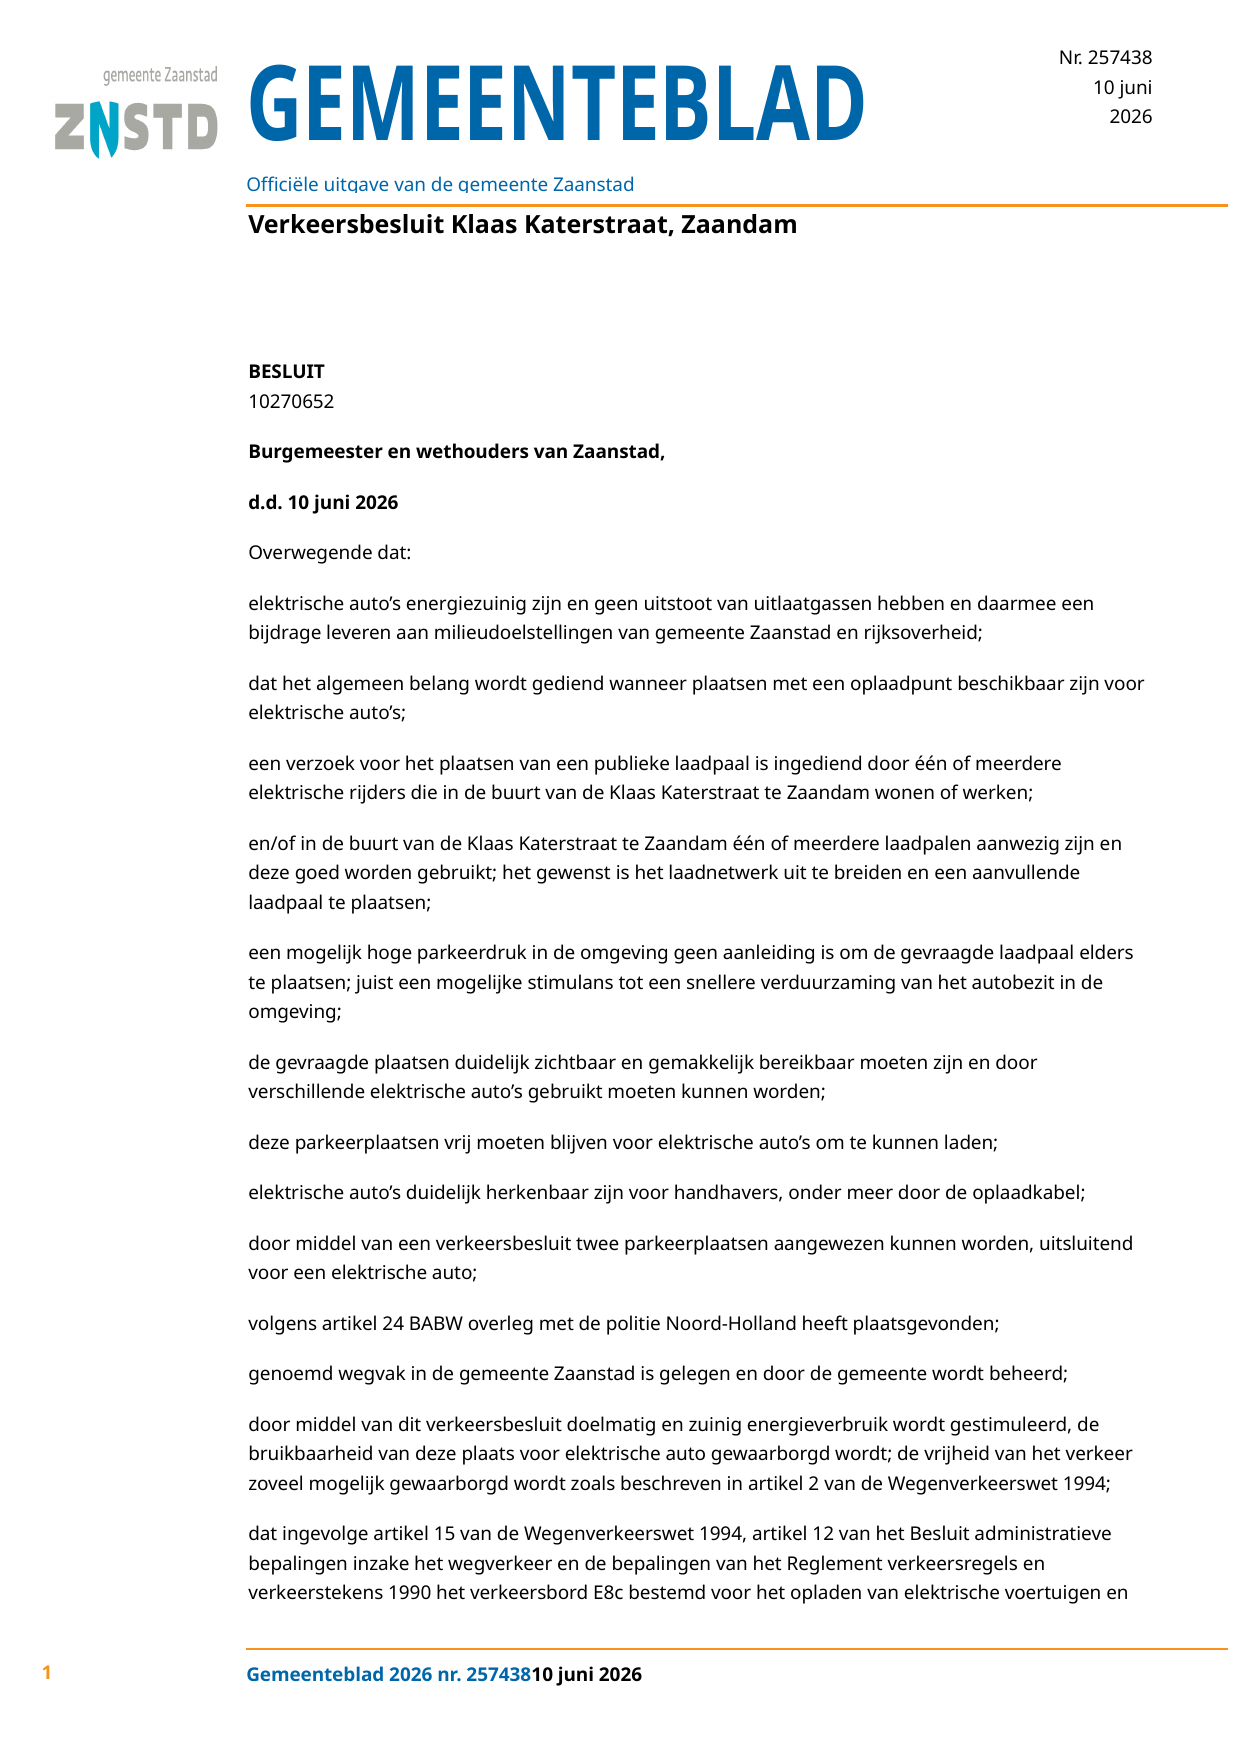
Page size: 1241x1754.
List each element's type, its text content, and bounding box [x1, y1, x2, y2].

text d.d. 10 juni 2026 [248, 489, 1152, 515]
text BESLUIT [248, 359, 1152, 384]
text een verzoek voor het plaatsen van een publieke laadpaal is ingediend door één of meerdere elektrische rijders die in de buurt van de Klaas Katerstraat te Zaandam wonen of werken; [248, 750, 1152, 805]
text Verkeersbesluit Klaas Katerstraat, Zaandam [248, 207, 1152, 241]
text door middel van dit verkeersbesluit doelmatig en zuinig energieverbruik wordt gestimuleerd, de bruikbaarheid van deze plaats voor elektrische auto gewaarborgd wordt; de vrijheid van het verkeer zoveel mogelijk gewaarborgd wordt zoals beschreven in artikel 2 van de Wegenverkeerswet 1994; [248, 1411, 1152, 1496]
text door middel van een verkeersbesluit twee parkeerplaatsen aangewezen kunnen worden, uitsluitend voor een elektrische auto; [248, 1230, 1152, 1285]
text elektrische auto’s duidelijk herkenbaar zijn voor handhavers, onder meer door de oplaadkabel; [248, 1179, 1152, 1205]
picture [41, 47, 231, 172]
text elektrische auto’s energiezuinig zijn en geen uitstoot van uitlaatgassen hebben en daarmee een bijdrage leveren aan milieudoelstellingen van gemeente Zaanstad en rijksoverheid; [248, 590, 1152, 645]
text een mogelijk hoge parkeerdruk in de omgeving geen aanleiding is om de gevraagde laadpaal elders te plaatsen; juist een mogelijke stimulans tot een snellere verduurzaming van het autobezit in de omgeving; [248, 939, 1152, 1024]
text volgens artikel 24 BABW overleg met de politie Noord-Holland heeft plaatsgevonden; [248, 1310, 1152, 1336]
text de gevraagde plaatsen duidelijk zichtbaar en gemakkelijk bereikbaar moeten zijn en door verschillende elektrische auto’s gebruikt moeten kunnen worden; [248, 1049, 1152, 1104]
text genoemd wegvak in de gemeente Zaanstad is gelegen en door de gemeente wordt beheerd; [248, 1360, 1152, 1386]
text Burgemeester en wethouders van Zaanstad, [248, 439, 1152, 464]
text deze parkeerplaatsen vrij moeten blijven voor elektrische auto’s om te kunnen laden; [248, 1129, 1152, 1155]
text en/of in de buurt van de Klaas Katerstraat te Zaandam één of meerdere laadpalen aanwezig zijn en deze goed worden gebruikt; het gewenst is het laadnetwerk uit te breiden en een aanvullende laadpaal te plaatsen; [248, 830, 1152, 915]
text Overwegende dat: [248, 539, 1152, 565]
text dat het algemeen belang wordt gediend wanneer plaatsen met een oplaadpunt beschikbaar zijn voor elektrische auto’s; [248, 670, 1152, 725]
text 10270652 [248, 388, 1152, 414]
text dat ingevolge artikel 15 van de Wegenverkeerswet 1994, artikel 12 van het Besluit administratieve bepalingen inzake het wegverkeer en de bepalingen van het Reglement verkeersregels en verkeerstekens 1990 het verkeersbord E8c bestemd voor het opladen van elektrische voertuigen en [248, 1520, 1152, 1605]
